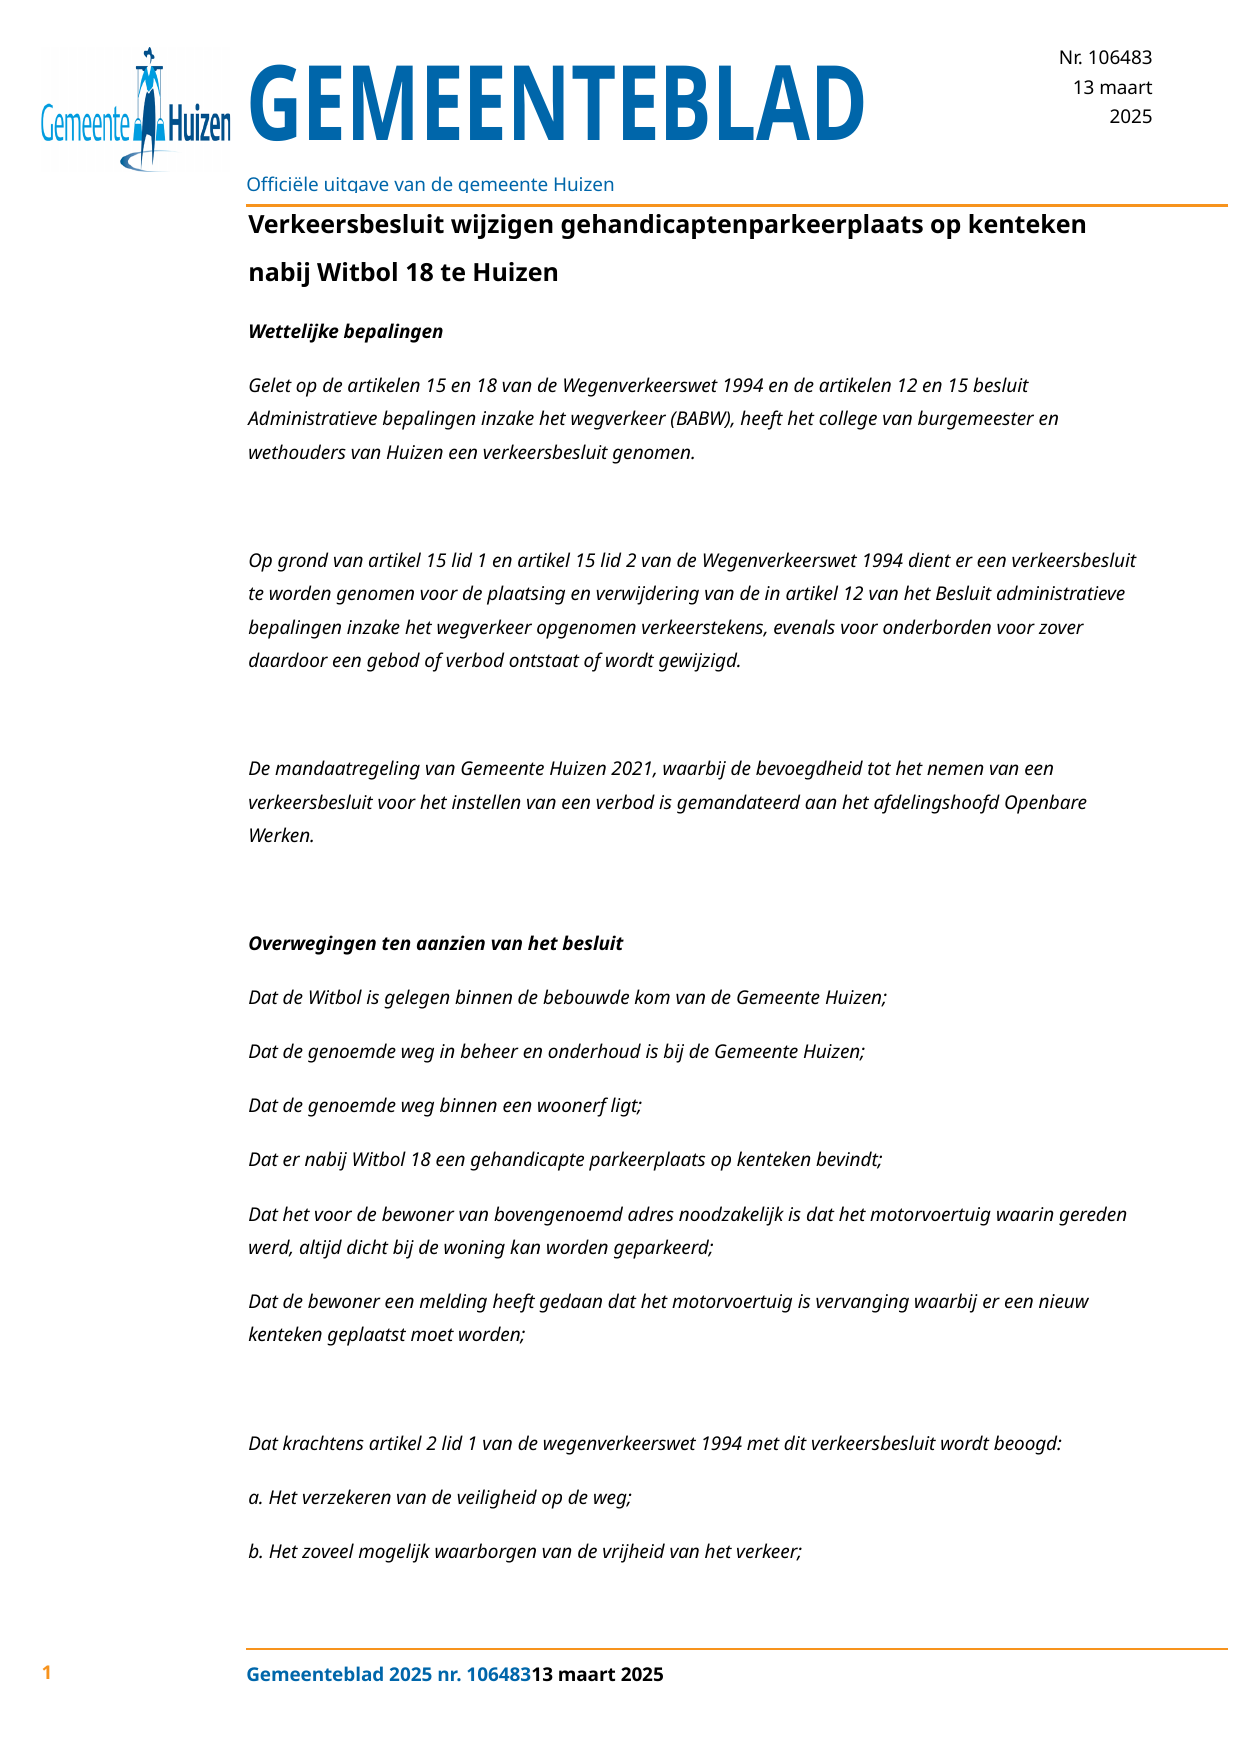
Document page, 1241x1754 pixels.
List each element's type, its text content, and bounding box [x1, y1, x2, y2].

text Dat er nabij Witbol 18 een gehandicapte parkeerplaats op kenteken bevindt; [248, 1147, 1152, 1172]
text Dat krachtens artikel 2 lid 1 van de wegenverkeerswet 1994 met dit verkeersbesluit wordt beoogd: [248, 1430, 1152, 1456]
text Overwegingen ten aanzien van het besluit [248, 930, 1152, 956]
text Dat de bewoner een melding heeft gedaan dat het motorvoertuig is vervanging waarbij er een nieuw kenteken geplaatst moet worden; [248, 1288, 1152, 1347]
text Gelet op de artikelen 15 en 18 van de Wegenverkeerswet 1994 en de artikelen 12 en 15 besluit Administratieve bepalingen inzake het wegverkeer (BABW), heeft het college van burgemeester en wethouders van Huizen een verkeersbesluit genomen. [248, 372, 1152, 464]
text Wettelijke bepalingen [248, 318, 1152, 344]
text Op grond van artikel 15 lid 1 en artikel 15 lid 2 van de Wegenverkeerswet 1994 dient er een verkeersbesluit te worden genomen voor de plaatsing en verwijdering van de in artikel 12 van het Besluit administratieve bepalingen inzake het wegverkeer opgenomen verkeerstekens, evenals voor onderborden voor zover daardoor een gebod of verbod ontstaat of wordt gewijzigd. [248, 547, 1152, 673]
text Verkeersbesluit wijzigen gehandicaptenparkeerplaats op kenteken nabij Witbol 18 te Huizen [248, 207, 1152, 288]
text De mandaatregeling van Gemeente Huizen 2021, waarbij de bevoegdheid tot het nemen van een verkeersbesluit voor het instellen van een verbod is gemandateerd aan het afdelingshoofd Openbare Werken. [248, 755, 1152, 848]
text Dat het voor de bewoner van bovengenoemd adres noodzakelijk is dat het motorvoertuig waarin gereden werd, altijd dicht bij de woning kan worden geparkeerd; [248, 1201, 1152, 1260]
picture [41, 47, 231, 172]
text a. Het verzekeren van de veiligheid op de weg; [248, 1484, 1152, 1509]
text b. Het zoveel mogelijk waarborgen van de vrijheid van het verkeer; [248, 1538, 1152, 1564]
text Dat de Witbol is gelegen binnen de bebouwde kom van de Gemeente Huizen; [248, 984, 1152, 1010]
text Dat de genoemde weg in beheer en onderhoud is bij de Gemeente Huizen; [248, 1038, 1152, 1064]
text Dat de genoemde weg binnen een woonerf ligt; [248, 1093, 1152, 1118]
